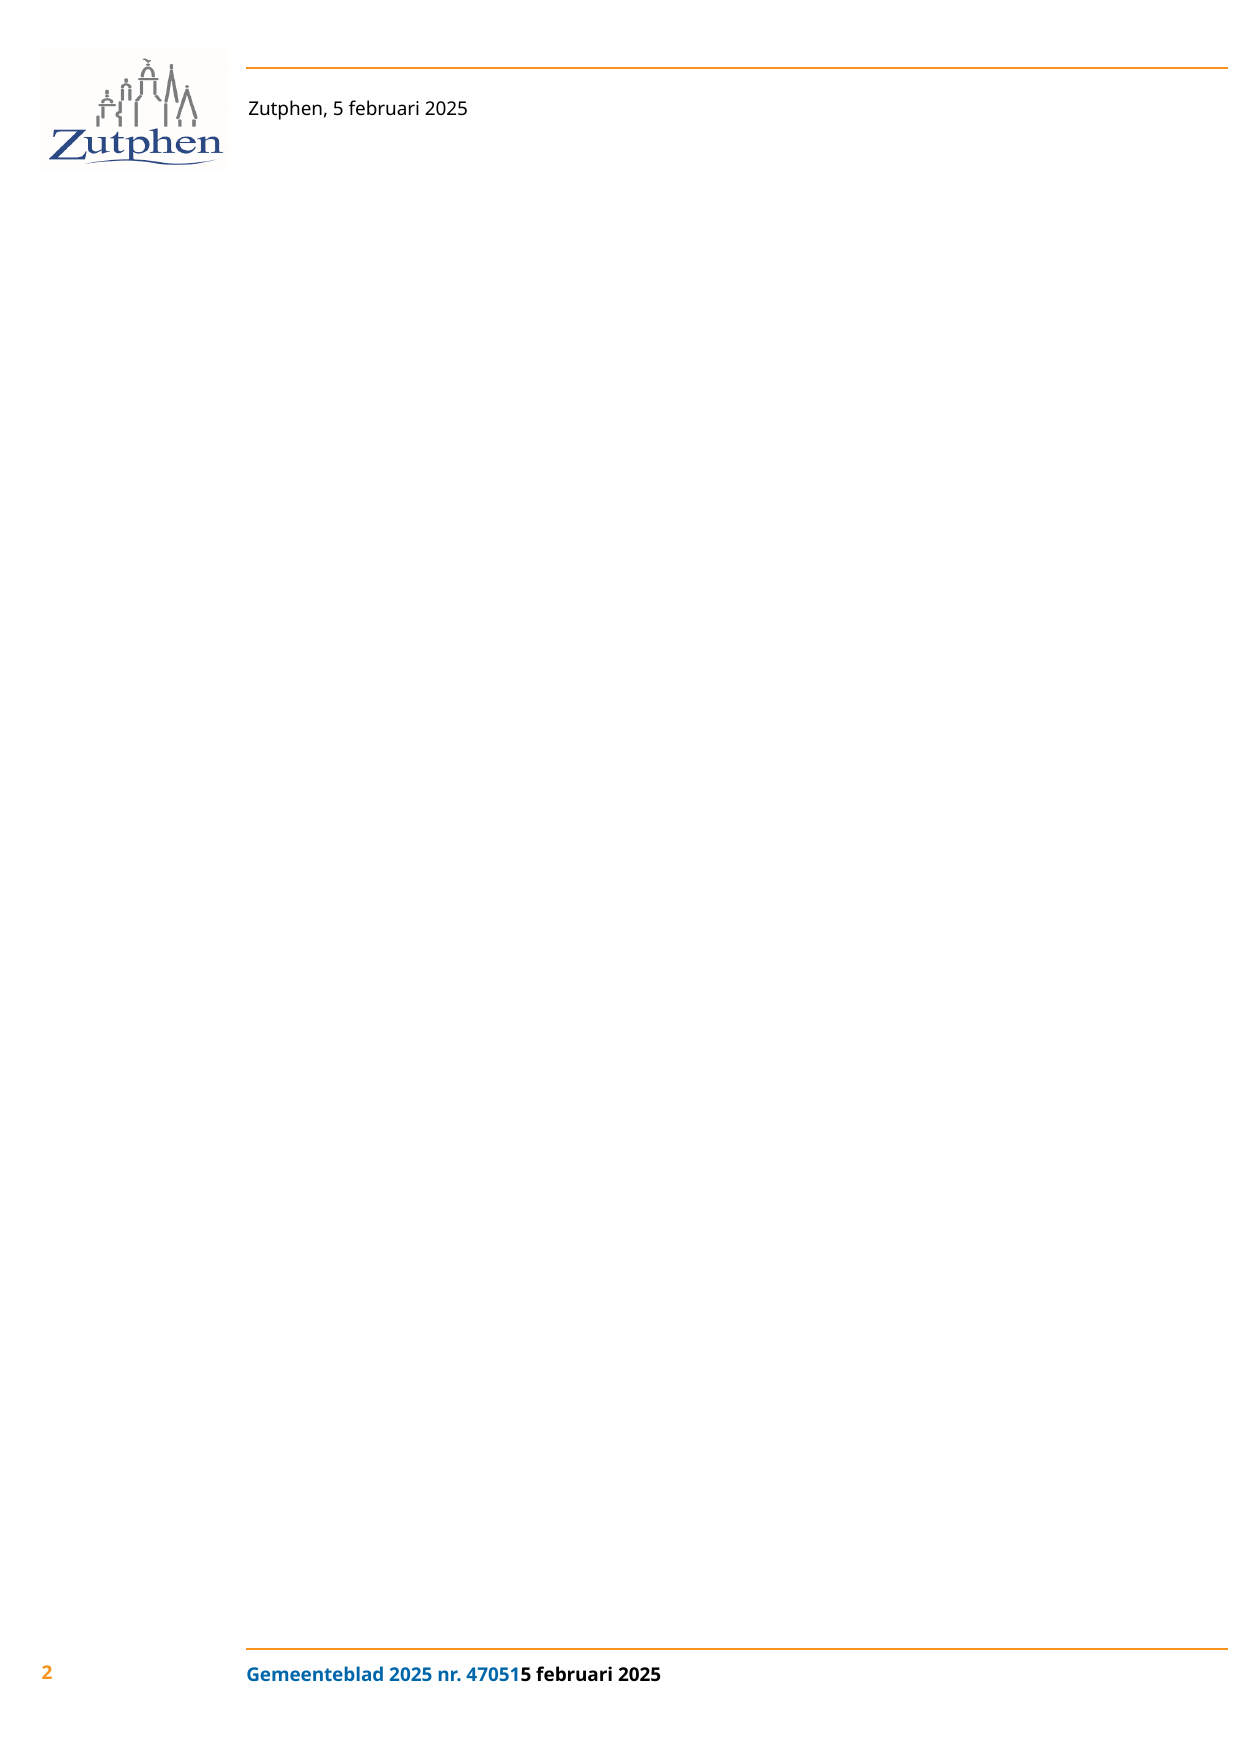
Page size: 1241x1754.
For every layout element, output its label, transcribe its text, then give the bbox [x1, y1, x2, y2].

picture [41, 47, 231, 172]
text Zutphen, 5 februari 2025 [248, 95, 1152, 121]
